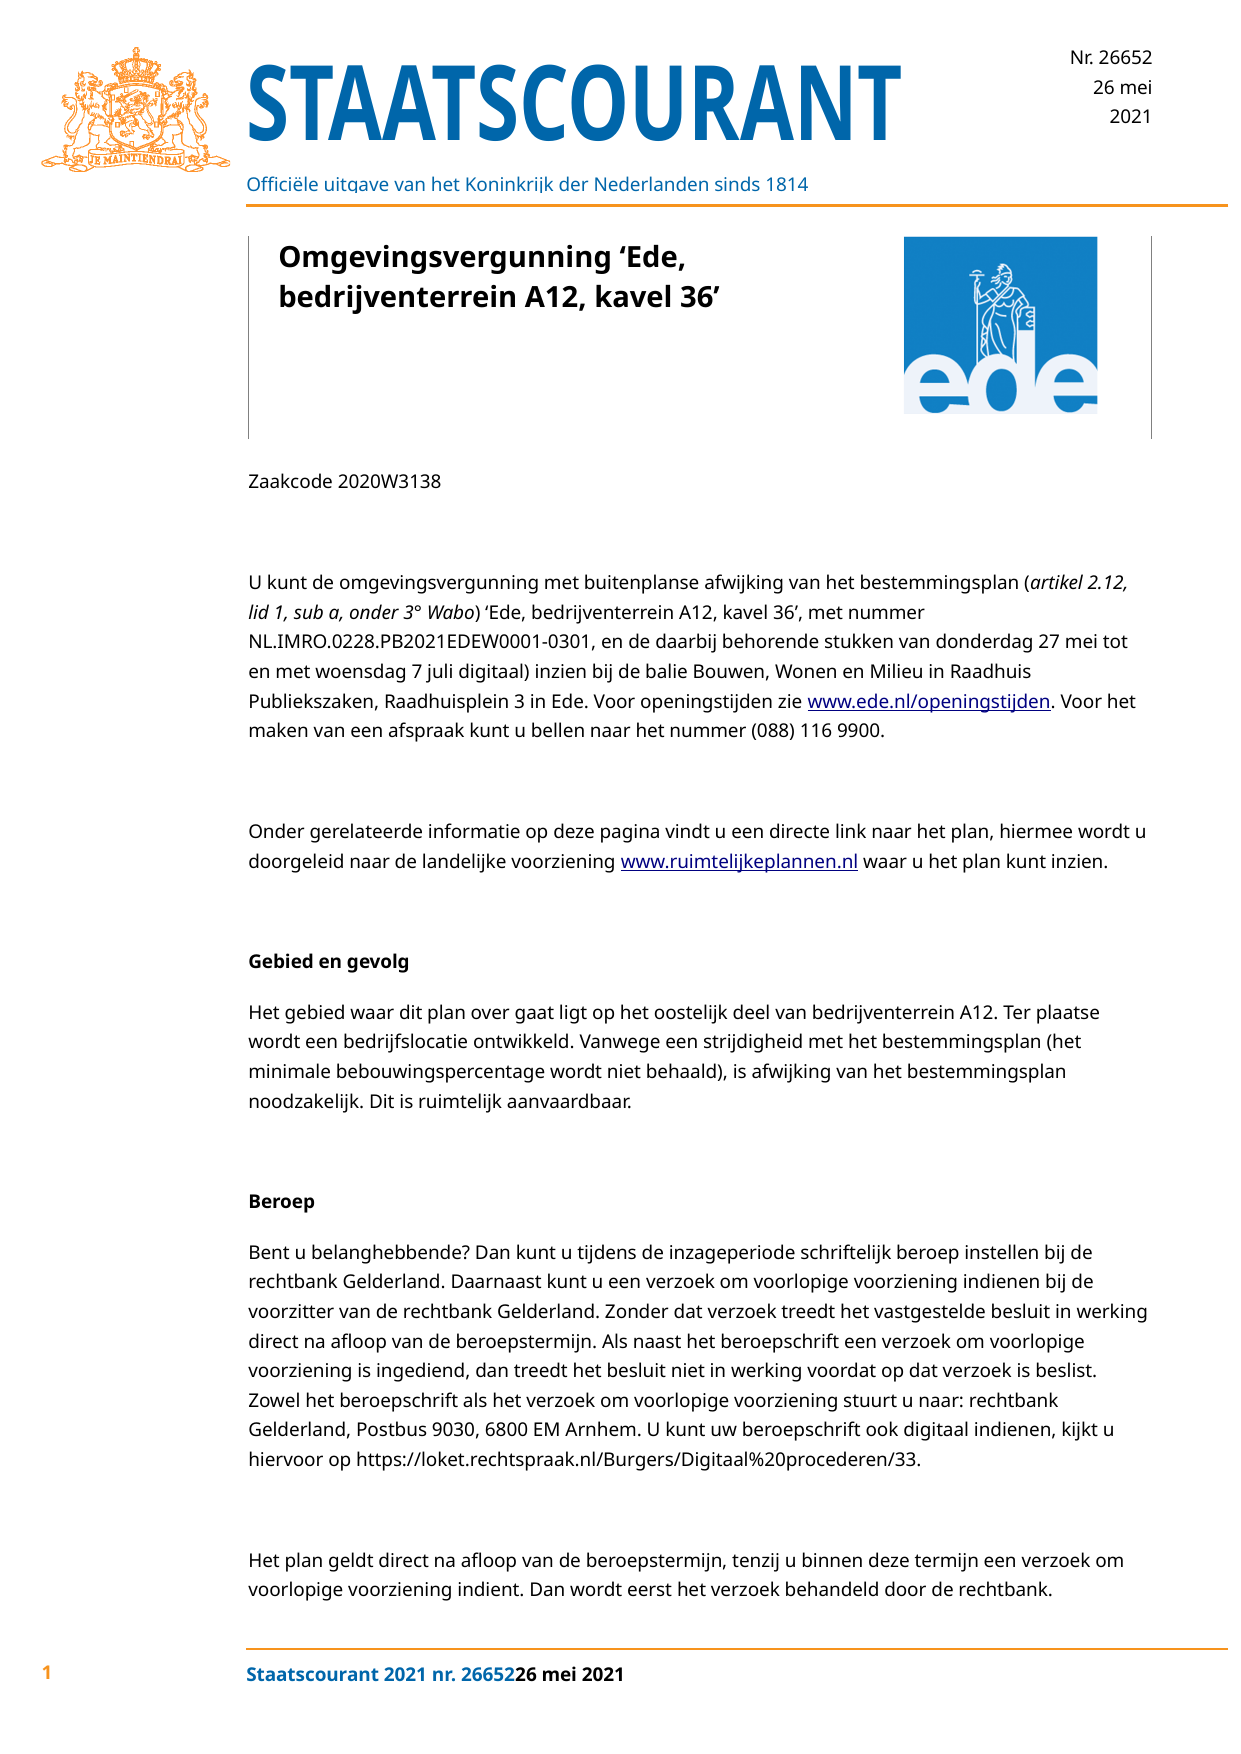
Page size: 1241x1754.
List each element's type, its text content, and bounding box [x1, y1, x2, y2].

text Zaakcode 2020W3138 [248, 469, 1152, 494]
text Beroep [248, 1189, 1152, 1214]
text U kunt de omgevingsvergunning met buitenplanse afwijking van het bestemmingsplan (artikel 2.12, lid 1, sub a, onder 3° Wabo) ‘Ede, bedrijventerrein A12, kavel 36’, met nummer NL.IMRO.0228.PB2021EDEW0001-0301, en de daarbij behorende stukken van donderdag 27 mei tot en met woensdag 7 juli digitaal) inzien bij de balie Bouwen, Wonen en Milieu in Raadhuis Publiekszaken, Raadhuisplein 3 in Ede. Voor openingstijden zie www.ede.nl/openingstijden. Voor het maken van een afspraak kunt u bellen naar het nummer (088) 116 9900. [248, 569, 1152, 743]
table_header [850, 414, 1151, 439]
table_header [1098, 236, 1151, 413]
text Het gebied waar dit plan over gaat ligt op het oostelijk deel van bedrijventerrein A12. Ter plaatse wordt een bedrijfslocatie ontwikkeld. Vanwege een strijdigheid met het bestemmingsplan (het minimale bebouwingspercentage wordt niet behaald), is afwijking van het bestemmingsplan noodzakelijk. Dit is ruimtelijk aanvaardbaar. [248, 999, 1152, 1113]
text Bent u belanghebbende? Dan kunt u tijdens de inzageperiode schriftelijk beroep instellen bij de rechtbank Gelderland. Daarnaast kunt u een verzoek om voorlopige voorziening indienen bij de voorzitter van de rechtbank Gelderland. Zonder dat verzoek treedt het vastgestelde besluit in werking direct na afloop van de beroepstermijn. Als naast het beroepschrift een verzoek om voorlopige voorziening is ingediend, dan treedt het besluit niet in werking voordat op dat verzoek is beslist. Zowel het beroepschrift als het verzoek om voorlopige voorziening stuurt u naar: rechtbank Gelderland, Postbus 9030, 6800 EM Arnhem. U kunt uw beroepschrift ook digitaal indienen, kijkt u hiervoor op https://loket.rechtspraak.nl/Burgers/Digitaal%20procederen/33. [248, 1239, 1152, 1472]
text Het plan geldt direct na afloop van de beroepstermijn, tenzij u binnen deze termijn een verzoek om voorlopige voorziening indient. Dan wordt eerst het verzoek behandeld door de rechtbank. [248, 1547, 1152, 1602]
text Gebied en gevolg [248, 949, 1152, 974]
picture [41, 47, 231, 172]
table_header Omgevingsvergunning ‘Ede, bedrijventerrein A12, kavel 36’ [249, 236, 850, 439]
text Onder gerelateerde informatie op deze pagina vindt u een directe link naar het plan, hiermee wordt u doorgeleid naar de landelijke voorziening www.ruimtelijkeplannen.nl waar u het plan kunt inzien. [248, 818, 1152, 873]
table_header [850, 236, 903, 413]
picture [903, 236, 1098, 414]
